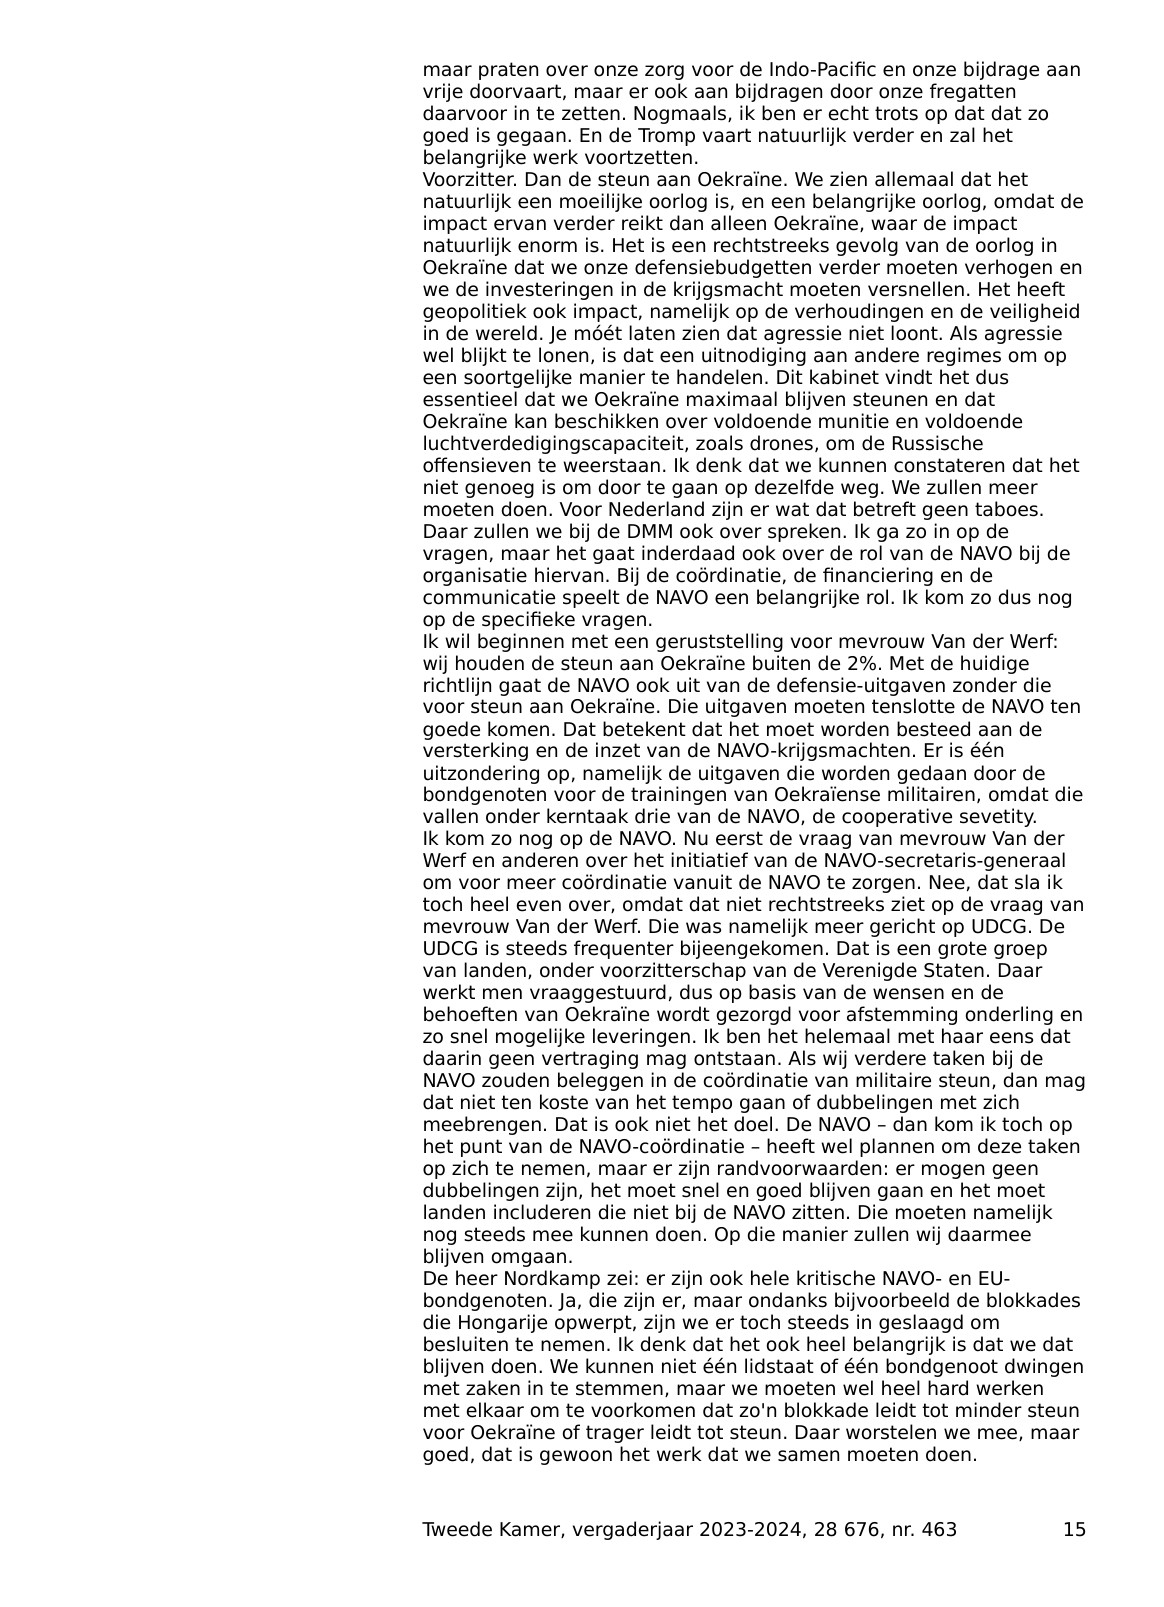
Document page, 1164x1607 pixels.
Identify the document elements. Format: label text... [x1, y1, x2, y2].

text maar praten over onze zorg voor de Indo-Pacific en onze bijdrage aan vrije doorvaart, maar er ook aan bijdragen door onze fregatten daarvoor in te zetten. Nogmaals, ik ben er echt trots op dat dat zo goed is gegaan. En de Tromp vaart natuurlijk verder en zal het belangrijke werk voortzetten. [422, 59, 1087, 169]
text Ik kom zo nog op de NAVO. Nu eerst de vraag van mevrouw Van der Werf en anderen over het initiatief van de NAVO-secretaris-generaal om voor meer coördinatie vanuit de NAVO te zorgen. Nee, dat sla ik toch heel even over, omdat dat niet rechtstreeks ziet op de vraag van mevrouw Van der Werf. Die was namelijk meer gericht op UDCG. De UDCG is steeds frequenter bijeengekomen. Dat is een grote groep van landen, onder voorzitterschap van de Verenigde Staten. Daar werkt men vraaggestuurd, dus op basis van de wensen en de behoeften van Oekraïne wordt gezorgd voor afstemming onderling en zo snel mogelijke leveringen. Ik ben het helemaal met haar eens dat daarin geen vertraging mag ontstaan. Als wij verdere taken bij de NAVO zouden beleggen in de coördinatie van militaire steun, dan mag dat niet ten koste van het tempo gaan of dubbelingen met zich meebrengen. Dat is ook niet het doel. De NAVO – dan kom ik toch op het punt van de NAVO-coördinatie – heeft wel plannen om deze taken op zich te nemen, maar er zijn randvoorwaarden: er mogen geen dubbelingen zijn, het moet snel en goed blijven gaan en het moet landen includeren die niet bij de NAVO zitten. Die moeten namelijk nog steeds mee kunnen doen. Op die manier zullen wij daarmee blijven omgaan. [422, 828, 1087, 1268]
text Ik wil beginnen met een geruststelling voor mevrouw Van der Werf: wij houden de steun aan Oekraïne buiten de 2%. Met de huidige richtlijn gaat de NAVO ook uit van de defensie-uitgaven zonder die voor steun aan Oekraïne. Die uitgaven moeten tenslotte de NAVO ten goede komen. Dat betekent dat het moet worden besteed aan de versterking en de inzet van de NAVO-krijgsmachten. Er is één uitzondering op, namelijk de uitgaven die worden gedaan door de bondgenoten voor de trainingen van Oekraïense militairen, omdat die vallen onder kerntaak drie van de NAVO, de cooperative sevetity. [422, 631, 1087, 828]
text Voorzitter. Dan de steun aan Oekraïne. We zien allemaal dat het natuurlijk een moeilijke oorlog is, en een belangrijke oorlog, omdat de impact ervan verder reikt dan alleen Oekraïne, waar de impact natuurlijk enorm is. Het is een rechtstreeks gevolg van de oorlog in Oekraïne dat we onze defensiebudgetten verder moeten verhogen en we de investeringen in de krijgsmacht moeten versnellen. Het heeft geopolitiek ook impact, namelijk op de verhoudingen en de veiligheid in de wereld. Je móét laten zien dat agressie niet loont. Als agressie wel blijkt te lonen, is dat een uitnodiging aan andere regimes om op een soortgelijke manier te handelen. Dit kabinet vindt het dus essentieel dat we Oekraïne maximaal blijven steunen en dat Oekraïne kan beschikken over voldoende munitie en voldoende luchtverdedigingscapaciteit, zoals drones, om de Russische offensieven te weerstaan. Ik denk dat we kunnen constateren dat het niet genoeg is om door te gaan op dezelfde weg. We zullen meer moeten doen. Voor Nederland zijn er wat dat betreft geen taboes. Daar zullen we bij de DMM ook over spreken. Ik ga zo in op de vragen, maar het gaat inderdaad ook over de rol van de NAVO bij de organisatie hiervan. Bij de coördinatie, de financiering en de communicatie speelt de NAVO een belangrijke rol. Ik kom zo dus nog op de specifieke vragen. [422, 169, 1087, 631]
text De heer Nordkamp zei: er zijn ook hele kritische NAVO- en EU-bondgenoten. Ja, die zijn er, maar ondanks bijvoorbeeld de blokkades die Hongarije opwerpt, zijn we er toch steeds in geslaagd om besluiten te nemen. Ik denk dat het ook heel belangrijk is dat we dat blijven doen. We kunnen niet één lidstaat of één bondgenoot dwingen met zaken in te stemmen, maar we moeten wel heel hard werken met elkaar om te voorkomen dat zo'n blokkade leidt tot minder steun voor Oekraïne of trager leidt tot steun. Daar worstelen we mee, maar goed, dat is gewoon het werk dat we samen moeten doen. [422, 1268, 1087, 1466]
